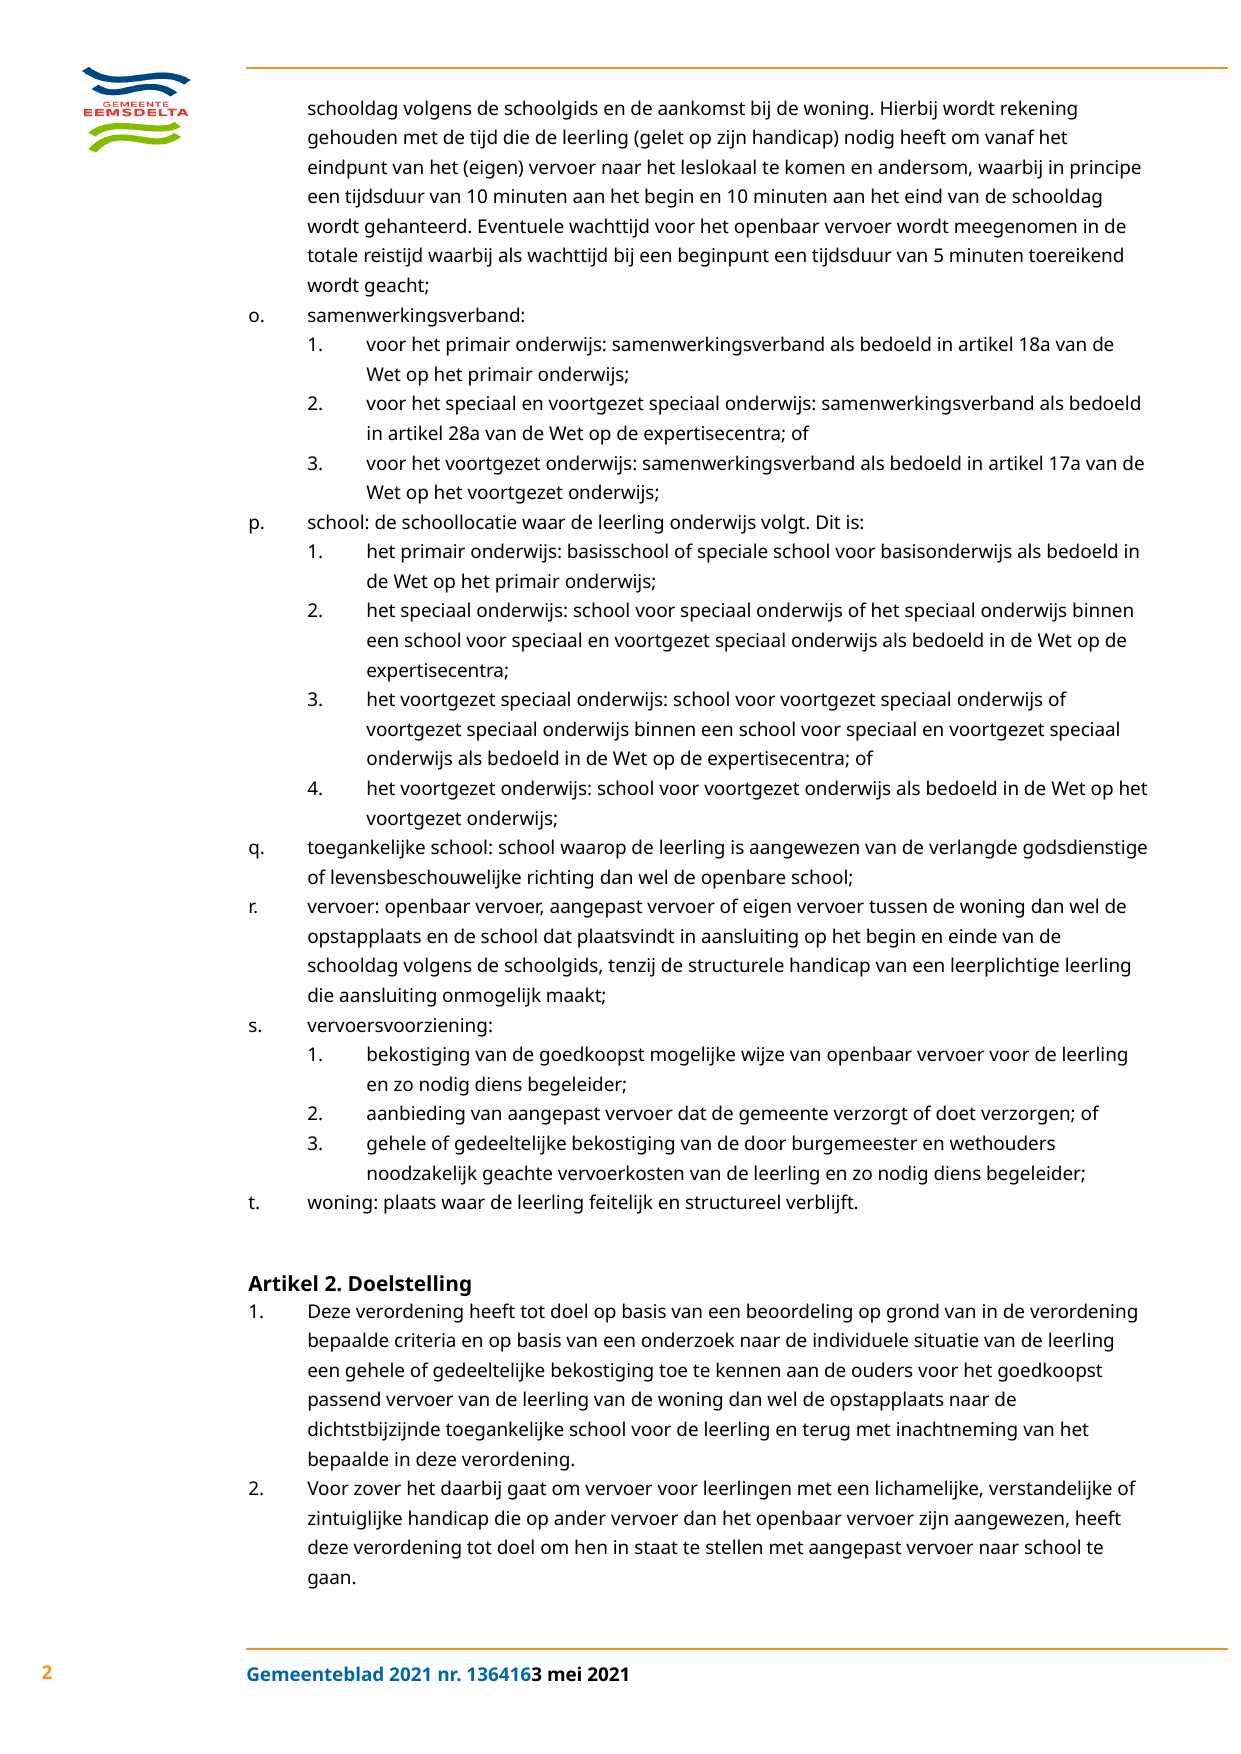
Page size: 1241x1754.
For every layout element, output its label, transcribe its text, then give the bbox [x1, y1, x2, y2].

list het voortgezet onderwijs: school voor voortgezet onderwijs als bedoeld in de Wet op het voortgezet onderwijs; [307, 775, 1152, 831]
list Deze verordening heeft tot doel op basis van een beoordeling op grond van in de verordening bepaalde criteria en op basis van een onderzoek naar de individuele situatie van de leerling een gehele of gedeeltelijke bekostiging toe te kennen aan de ouders voor het goedkoopst passend vervoer van de leerling van de woning dan wel de opstapplaats naar de dichtstbijzijnde toegankelijke school voor de leerling en terug met inachtneming van het bepaalde in deze verordening. [248, 1298, 1152, 1471]
list samenwerkingsverband: [248, 302, 1152, 328]
list het voortgezet speciaal onderwijs: school voor voortgezet speciaal onderwijs of voortgezet speciaal onderwijs binnen een school voor speciaal en voortgezet speciaal onderwijs als bedoeld in de Wet op de expertisecentra; of [307, 686, 1152, 771]
list vervoersvoorziening: [248, 1012, 1152, 1038]
list Voor zover het daarbij gaat om vervoer voor leerlingen met een lichamelijke, verstandelijke of zintuiglijke handicap die op ander vervoer dan het openbaar vervoer zijn aangewezen, heeft deze verordening tot doel om hen in staat te stellen met aangepast vervoer naar school te gaan. [248, 1475, 1152, 1590]
list woning: plaats waar de leerling feitelijk en structureel verblijft. [248, 1189, 1152, 1215]
list schooldag volgens de schoolgids en de aankomst bij de woning. Hierbij wordt rekening gehouden met de tijd die de leerling (gelet op zijn handicap) nodig heeft om vanaf het eindpunt van het (eigen) vervoer naar het leslokaal te komen en andersom, waarbij in principe een tijdsduur van 10 minuten aan het begin en 10 minuten aan het eind van de schooldag wordt gehanteerd. Eventuele wachttijd voor het openbaar vervoer wordt meegenomen in de totale reistijd waarbij als wachttijd bij een beginpunt een tijdsduur van 5 minuten toereikend wordt geacht; [248, 95, 1152, 298]
list het primair onderwijs: basisschool of speciale school voor basisonderwijs als bedoeld in de Wet op het primair onderwijs; [307, 538, 1152, 594]
list toegankelijke school: school waarop de leerling is aangewezen van de verlangde godsdienstige of levensbeschouwelijke richting dan wel de openbare school; [248, 834, 1152, 890]
list vervoer: openbaar vervoer, aangepast vervoer of eigen vervoer tussen de woning dan wel de opstapplaats en de school dat plaatsvindt in aansluiting op het begin en einde van de schooldag volgens de schoolgids, tenzij de structurele handicap van een leerplichtige leerling die aansluiting onmogelijk maakt; [248, 893, 1152, 1008]
list gehele of gedeeltelijke bekostiging van de door burgemeester en wethouders noodzakelijk geachte vervoerkosten van de leerling en zo nodig diens begeleider; [307, 1130, 1152, 1186]
text Artikel 2. Doelstelling [248, 1269, 1152, 1298]
list voor het primair onderwijs: samenwerkingsverband als bedoeld in artikel 18a van de Wet op het primair onderwijs; [307, 331, 1152, 387]
list voor het speciaal en voortgezet speciaal onderwijs: samenwerkingsverband als bedoeld in artikel 28a van de Wet op de expertisecentra; of [307, 391, 1152, 446]
picture [41, 47, 231, 172]
list het speciaal onderwijs: school voor speciaal onderwijs of het speciaal onderwijs binnen een school voor speciaal en voortgezet speciaal onderwijs als bedoeld in de Wet op de expertisecentra; [307, 598, 1152, 683]
list aanbieding van aangepast vervoer dat de gemeente verzorgt of doet verzorgen; of [307, 1101, 1152, 1126]
list school: de schoollocatie waar de leerling onderwijs volgt. Dit is: [248, 509, 1152, 535]
list voor het voortgezet onderwijs: samenwerkingsverband als bedoeld in artikel 17a van de Wet op het voortgezet onderwijs; [307, 450, 1152, 505]
list bekostiging van de goedkoopst mogelijke wijze van openbaar vervoer voor de leerling en zo nodig diens begeleider; [307, 1041, 1152, 1097]
